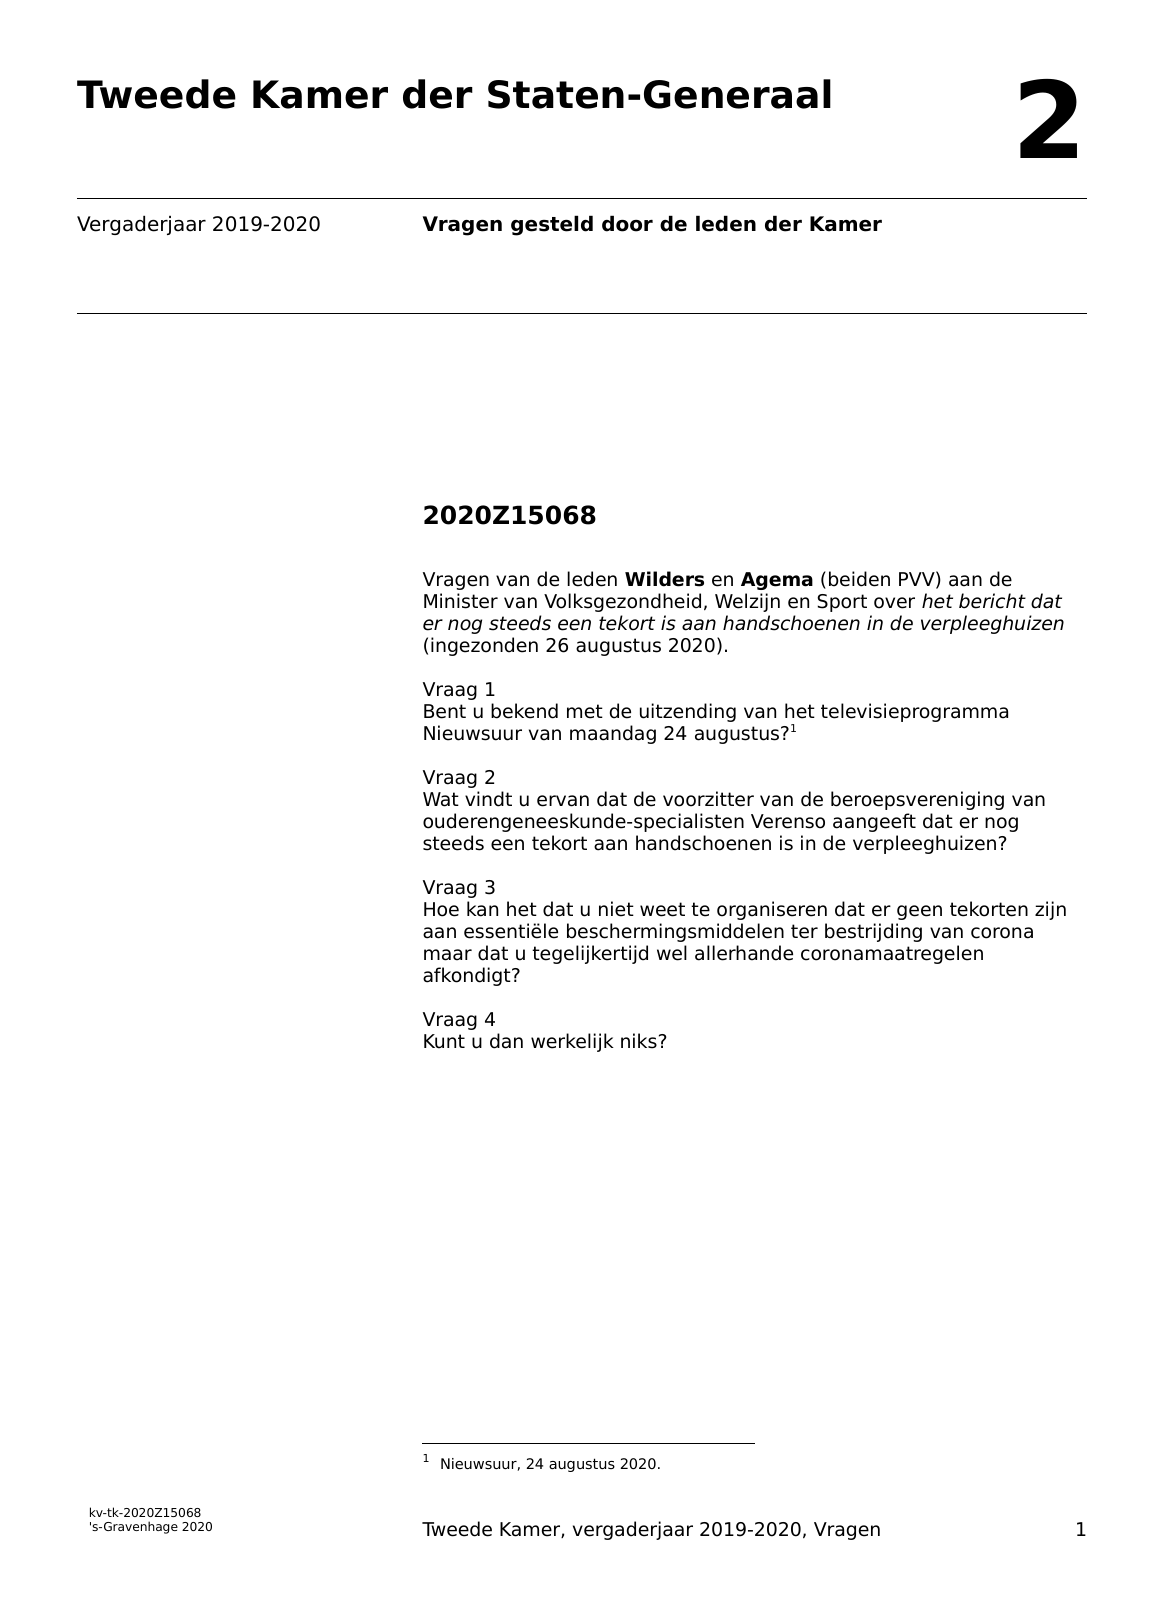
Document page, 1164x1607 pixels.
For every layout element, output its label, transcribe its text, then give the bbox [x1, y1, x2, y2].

table_cell Vergaderjaar 2019-2020 [77, 199, 422, 313]
text Bent u bekend met de uitzending van het televisieprogramma Nieuwsuur van maandag 24 augustus? [422, 701, 1087, 745]
text Vraag 2 [422, 767, 1087, 789]
text Vraag 1 [422, 679, 1087, 701]
text Kunt u dan werkelijk niks? [422, 1031, 1087, 1053]
text Hoe kan het dat u niet weet te organiseren dat er geen tekorten zijn aan essentiële beschermingsmiddelen ter bestrijding van corona maar dat u tegelijkertijd wel allerhande coronamaatregelen afkondigt? [422, 899, 1087, 987]
text Vraag 4 [422, 1009, 1087, 1031]
table_header 2 [886, 59, 1087, 198]
text 's-Gravenhage 2020 [88, 1520, 323, 1534]
text Nieuwsuur, 24 augustus 2020. [422, 1452, 1087, 1474]
text 2020Z15068 [422, 501, 1087, 531]
table_cell Vragen gesteld door de leden der Kamer [422, 199, 1087, 313]
text Vragen van de leden Wilders en Agema (beiden PVV) aan de Minister van Volksgezondheid, Welzijn en Sport over het bericht dat er nog steeds een tekort is aan handschoenen in de verpleeghuizen (ingezonden 26 augustus 2020). [422, 569, 1087, 657]
text Vraag 3 [422, 877, 1087, 899]
text Wat vindt u ervan dat de voorzitter van de beroepsvereniging van ouderengeneeskunde-specialisten Verenso aangeeft dat er nog steeds een tekort aan handschoenen is in de verpleeghuizen? [422, 789, 1087, 855]
text kv-tk-2020Z15068 [88, 1506, 323, 1520]
table_header Tweede Kamer der Staten-Generaal [77, 59, 886, 198]
